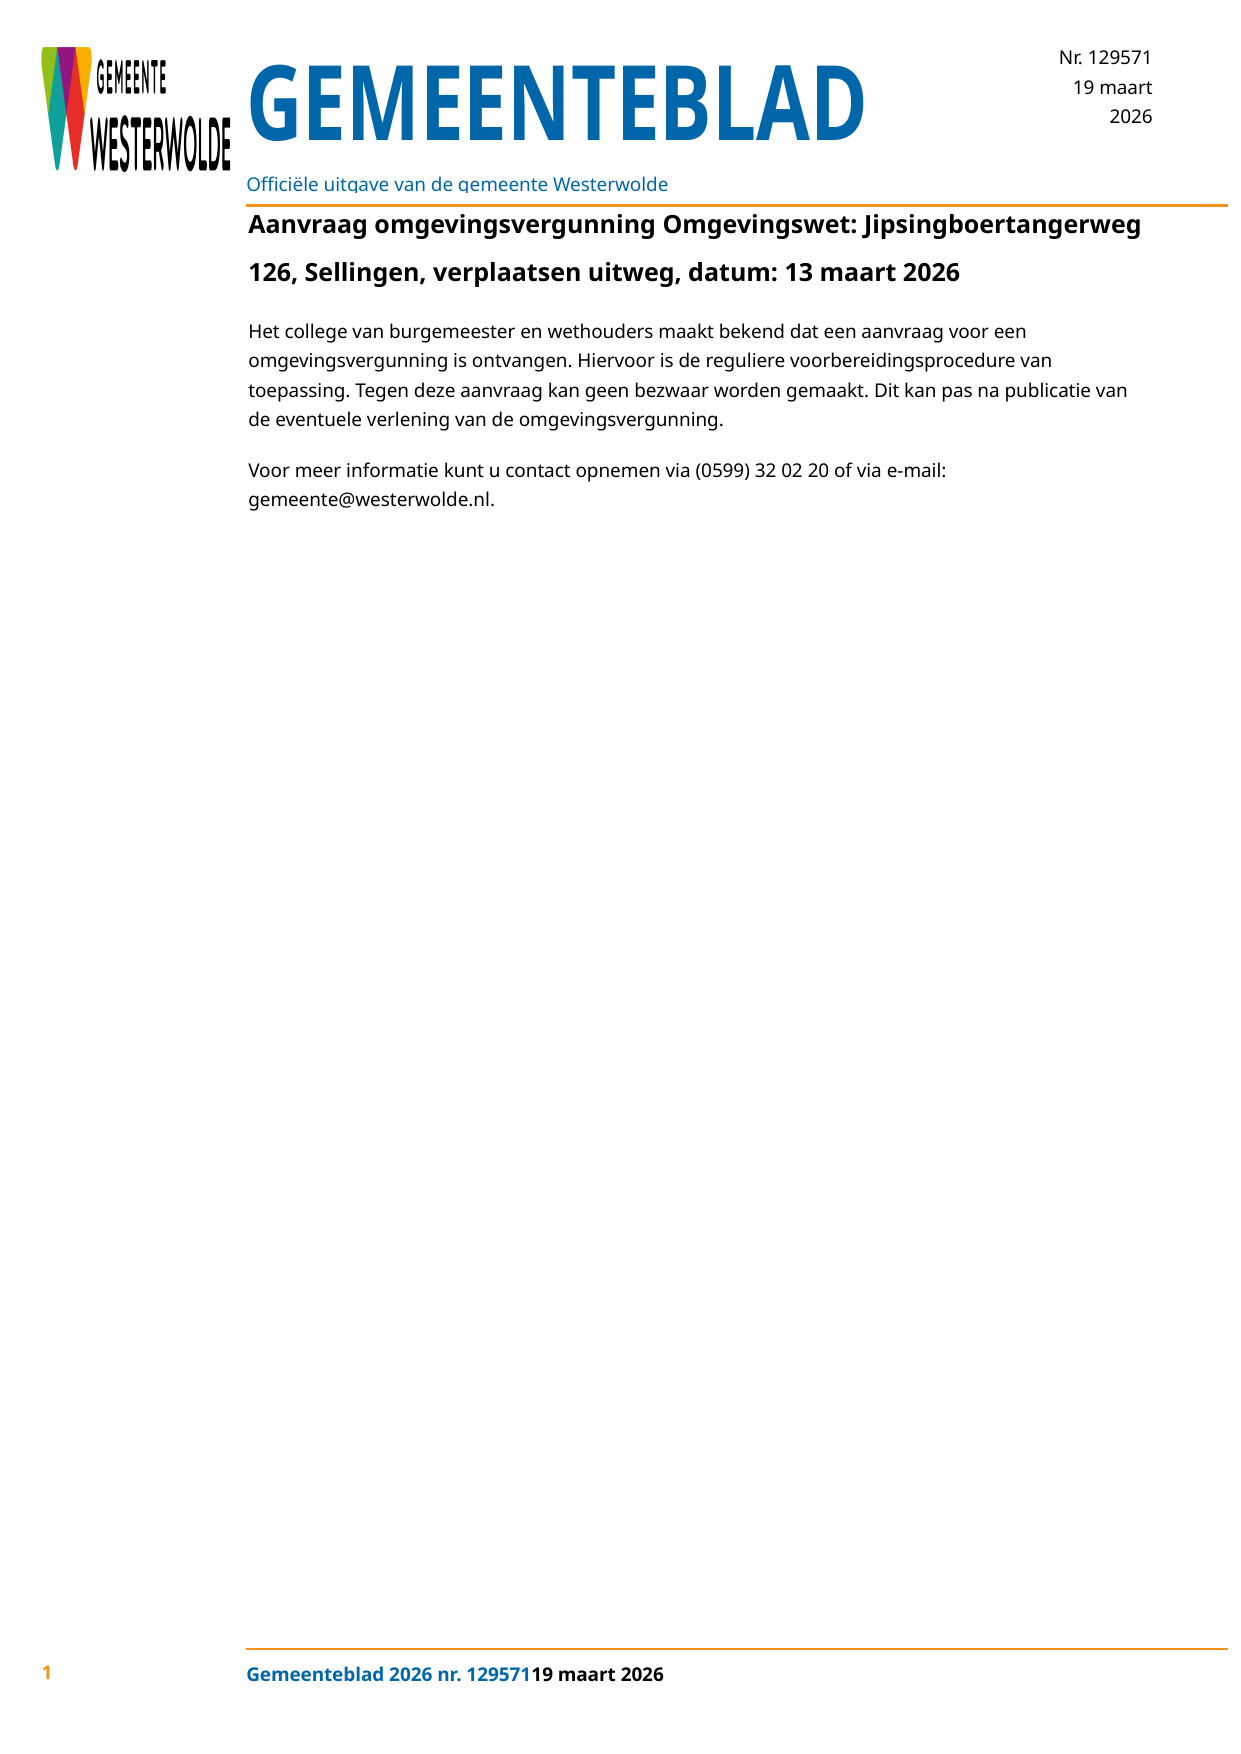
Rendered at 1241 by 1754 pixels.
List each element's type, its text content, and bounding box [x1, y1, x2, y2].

text Voor meer informatie kunt u contact opnemen via (0599) 32 02 20 of via e-mail: gemeente@westerwolde.nl. [248, 457, 1152, 512]
picture [41, 47, 231, 172]
text Aanvraag omgevingsvergunning Omgevingswet: Jipsingboertangerweg 126, Sellingen, verplaatsen uitweg, datum: 13 maart 2026 [248, 207, 1152, 288]
text Het college van burgemeester en wethouders maakt bekend dat een aanvraag voor een omgevingsvergunning is ontvangen. Hiervoor is de reguliere voorbereidingsprocedure van toepassing. Tegen deze aanvraag kan geen bezwaar worden gemaakt. Dit kan pas na publicatie van de eventuele verlening van de omgevingsvergunning. [248, 318, 1152, 432]
